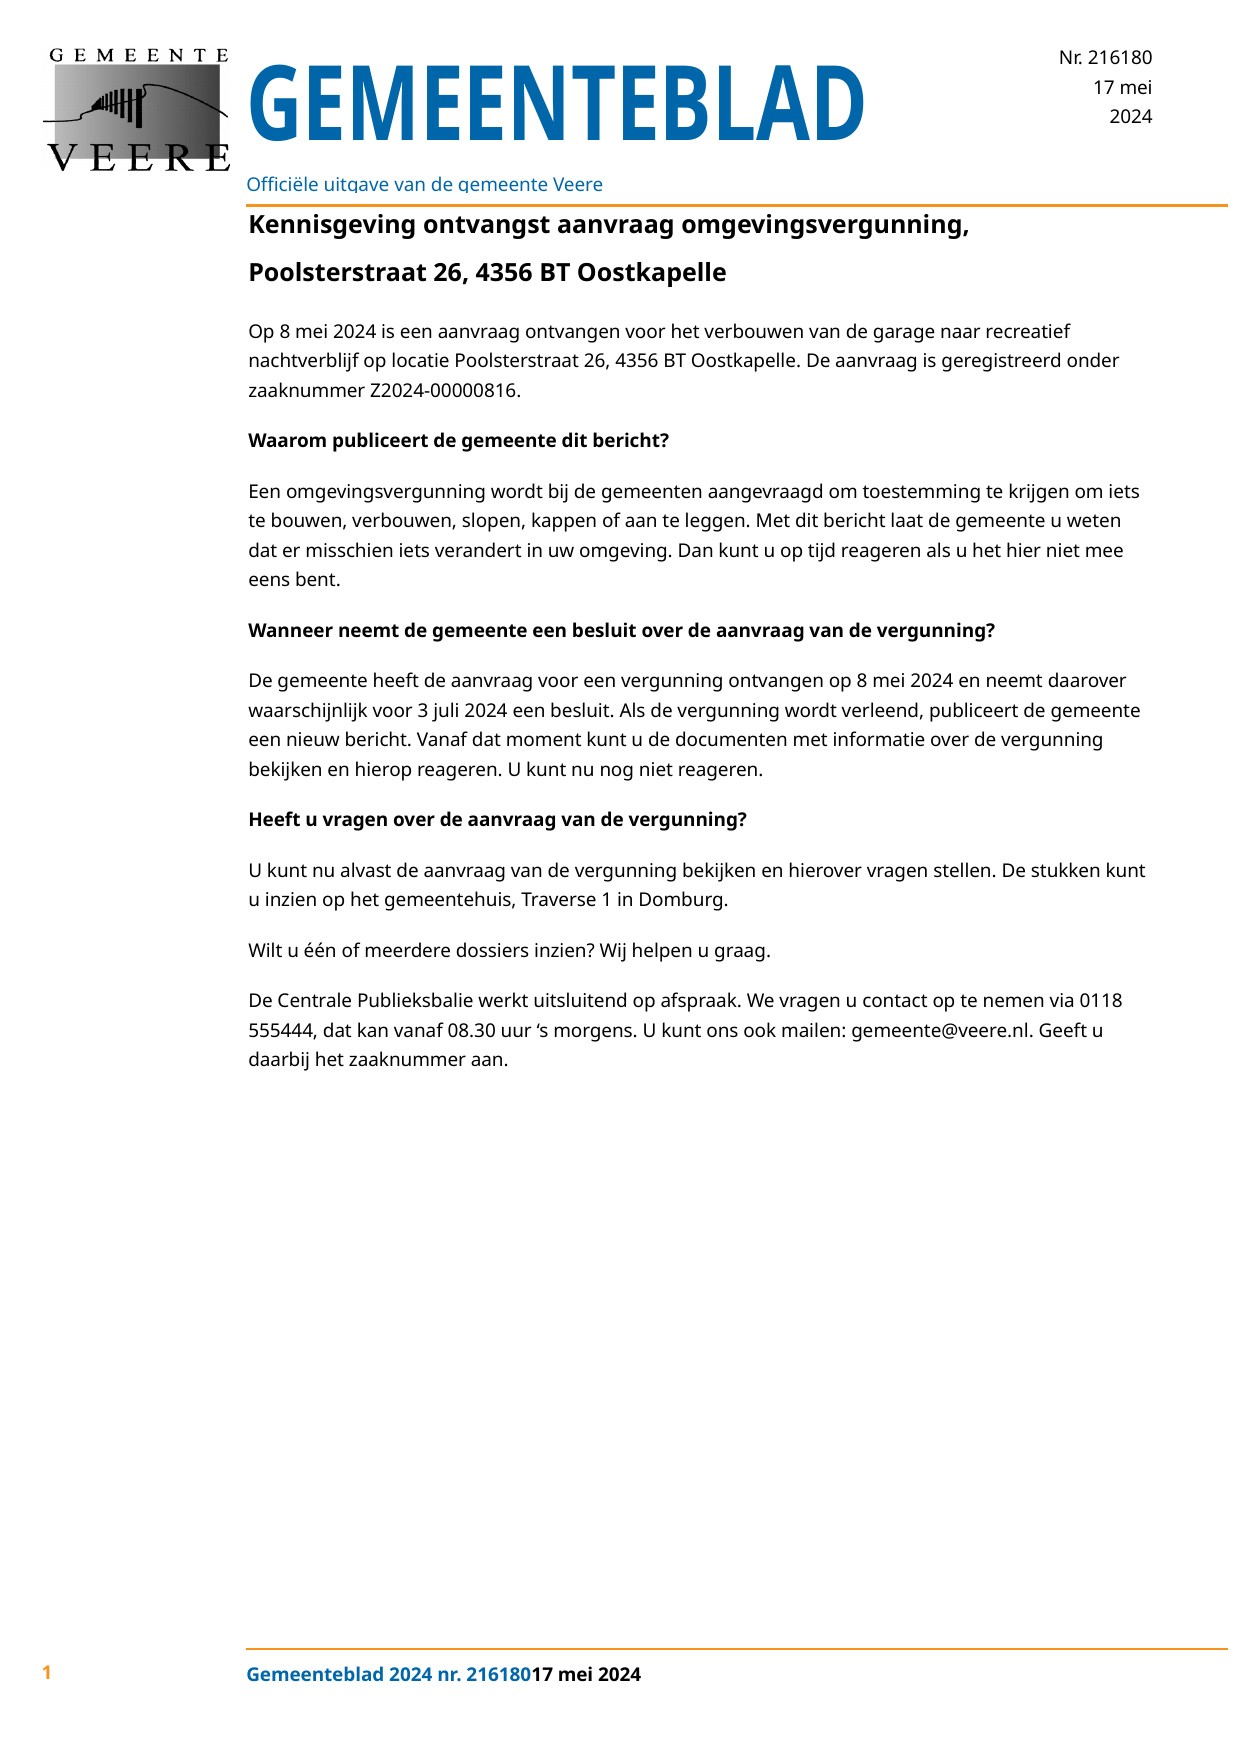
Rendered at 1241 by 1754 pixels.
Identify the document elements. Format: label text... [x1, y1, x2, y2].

text Een omgevingsvergunning wordt bij de gemeenten aangevraagd om toestemming te krijgen om iets te bouwen, verbouwen, slopen, kappen of aan te leggen. Met dit bericht laat de gemeente u weten dat er misschien iets verandert in uw omgeving. Dan kunt u op tijd reageren als u het hier niet mee eens bent. [248, 478, 1152, 592]
text Waarom publiceert de gemeente dit bericht? [248, 427, 1152, 453]
text De gemeente heeft de aanvraag voor een vergunning ontvangen op 8 mei 2024 en neemt daarover waarschijnlijk voor 3 juli 2024 een besluit. Als de vergunning wordt verleend, publiceert de gemeente een nieuw bericht. Vanaf dat moment kunt u de documenten met informatie over de vergunning bekijken en hierop reageren. U kunt nu nog niet reageren. [248, 667, 1152, 782]
picture [41, 47, 231, 172]
text Wilt u één of meerdere dossiers inzien? Wij helpen u graag. [248, 937, 1152, 963]
text Wanneer neemt de gemeente een besluit over de aanvraag van de vergunning? [248, 617, 1152, 643]
text De Centrale Publieksbalie werkt uitsluitend op afspraak. We vragen u contact op te nemen via 0118 555444, dat kan vanaf 08.30 uur ‘s morgens. U kunt ons ook mailen: gemeente@veere.nl. Geeft u daarbij het zaaknummer aan. [248, 987, 1152, 1072]
text Heeft u vragen over de aanvraag van de vergunning? [248, 807, 1152, 832]
text U kunt nu alvast de aanvraag van de vergunning bekijken en hierover vragen stellen. De stukken kunt u inzien op het gemeentehuis, Traverse 1 in Domburg. [248, 857, 1152, 912]
text Op 8 mei 2024 is een aanvraag ontvangen voor het verbouwen van de garage naar recreatief nachtverblijf op locatie Poolsterstraat 26, 4356 BT Oostkapelle. De aanvraag is geregistreerd onder zaaknummer Z2024-00000816. [248, 318, 1152, 403]
text Kennisgeving ontvangst aanvraag omgevingsvergunning, Poolsterstraat 26, 4356 BT Oostkapelle [248, 207, 1152, 288]
